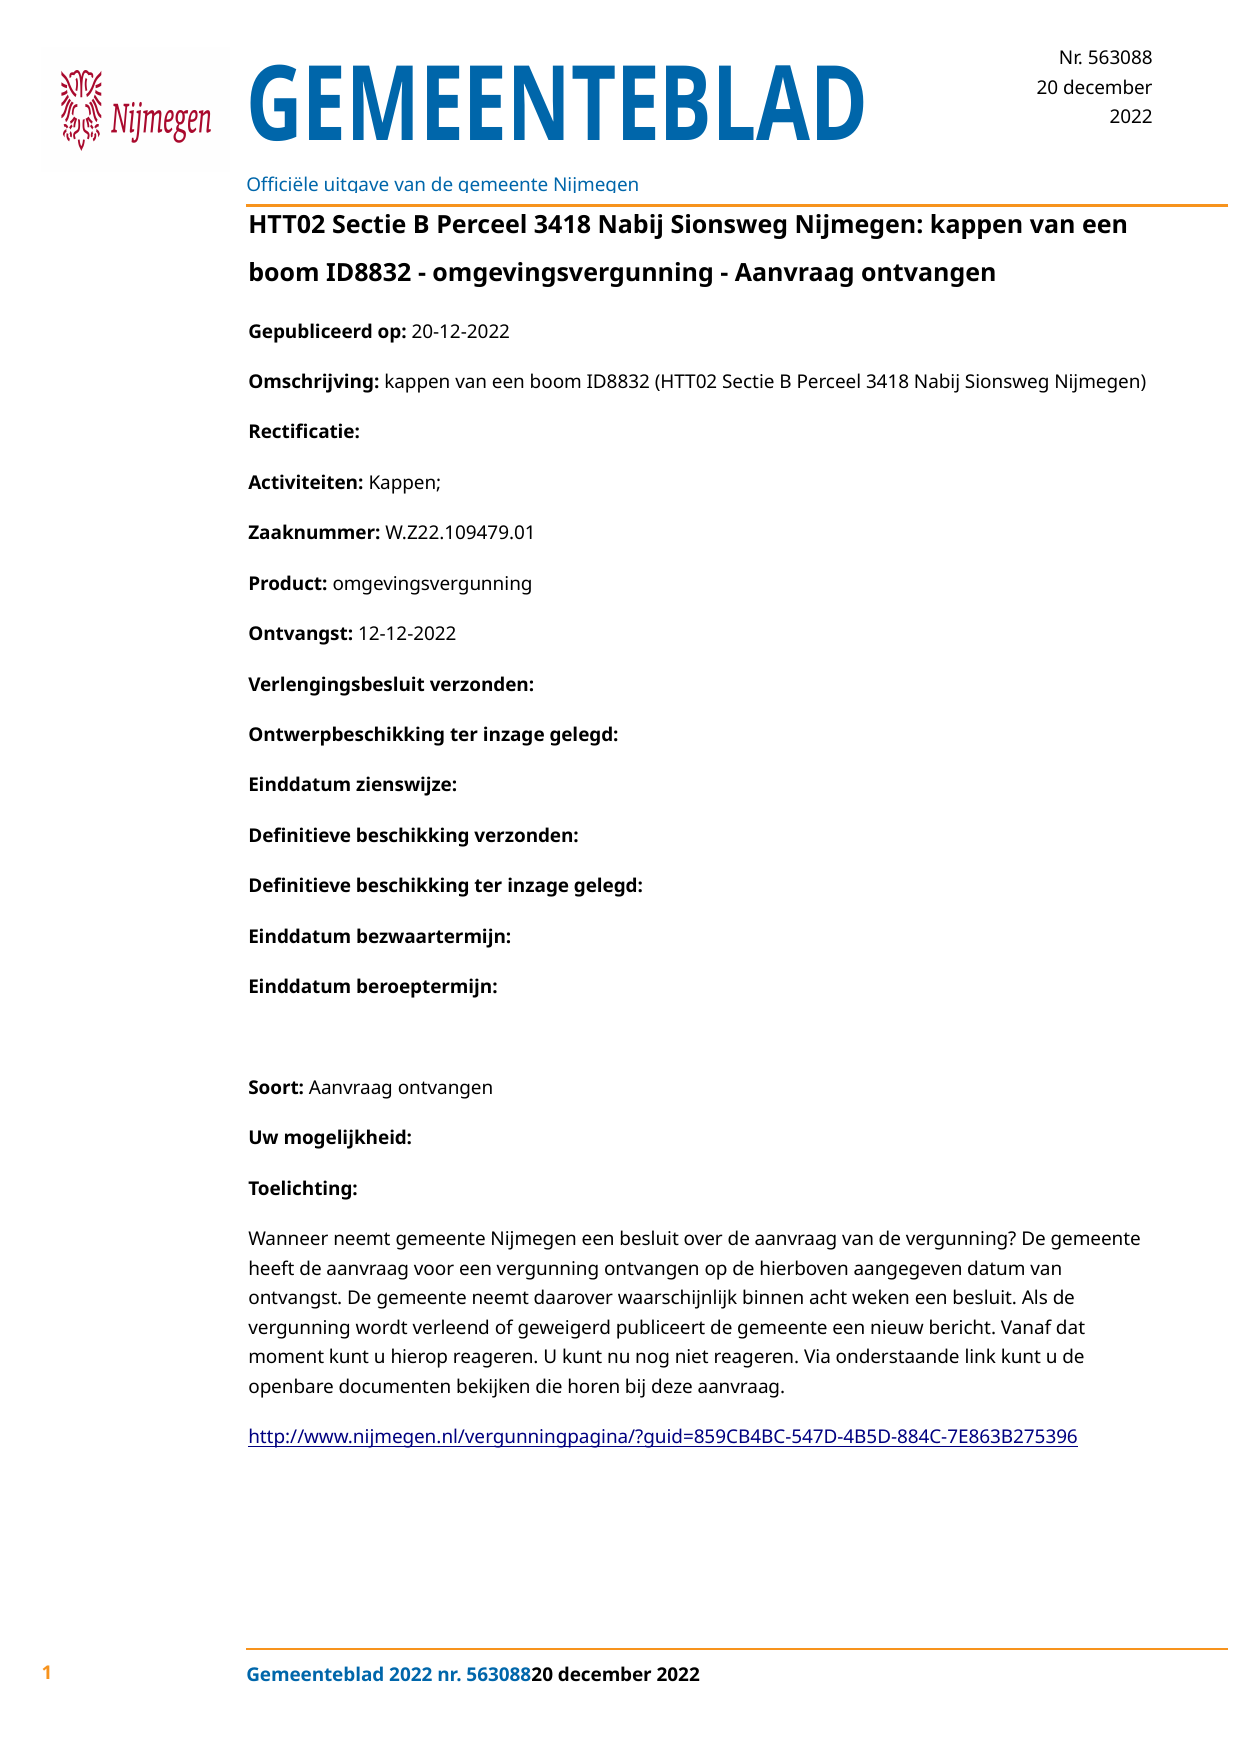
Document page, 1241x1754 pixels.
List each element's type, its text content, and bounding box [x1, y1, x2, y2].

text Activiteiten: Kappen; [248, 469, 1152, 495]
picture [41, 47, 231, 172]
text Uw mogelijkheid: [248, 1124, 1152, 1150]
text HTT02 Sectie B Perceel 3418 Nabij Sionsweg Nijmegen: kappen van een boom ID8832 - omgevingsvergunning - Aanvraag ontvangen [248, 207, 1152, 288]
text Ontvangst: 12-12-2022 [248, 620, 1152, 646]
text Einddatum zienswijze: [248, 772, 1152, 797]
text Einddatum bezwaartermijn: [248, 923, 1152, 949]
text Ontwerpbeschikking ter inzage gelegd: [248, 721, 1152, 747]
text Verlengingsbesluit verzonden: [248, 671, 1152, 697]
text Definitieve beschikking ter inzage gelegd: [248, 872, 1152, 898]
text Omschrijving: kappen van een boom ID8832 (HTT02 Sectie B Perceel 3418 Nabij Sionsweg Nijmegen) [248, 368, 1152, 394]
text Rectificatie: [248, 419, 1152, 444]
text Wanneer neemt gemeente Nijmegen een besluit over de aanvraag van de vergunning? De gemeente heeft de aanvraag voor een vergunning ontvangen op de hierboven aangegeven datum van ontvangst. De gemeente neemt daarover waarschijnlijk binnen acht weken een besluit. Als de vergunning wordt verleend of geweigerd publiceert de gemeente een nieuw bericht. Vanaf dat moment kunt u hierop reageren. U kunt nu nog niet reageren. Via onderstaande link kunt u de openbare documenten bekijken die horen bij deze aanvraag. [248, 1225, 1152, 1399]
text Definitieve beschikking verzonden: [248, 822, 1152, 848]
text Gepubliceerd op: 20-12-2022 [248, 318, 1152, 344]
text Toelichting: [248, 1175, 1152, 1201]
text http://www.nijmegen.nl/vergunningpagina/?guid=859CB4BC-547D-4B5D-884C-7E863B275396 [248, 1424, 1152, 1449]
text Zaaknummer: W.Z22.109479.01 [248, 519, 1152, 545]
text Product: omgevingsvergunning [248, 570, 1152, 596]
text Einddatum beroeptermijn: [248, 973, 1152, 999]
text Soort: Aanvraag ontvangen [248, 1074, 1152, 1100]
